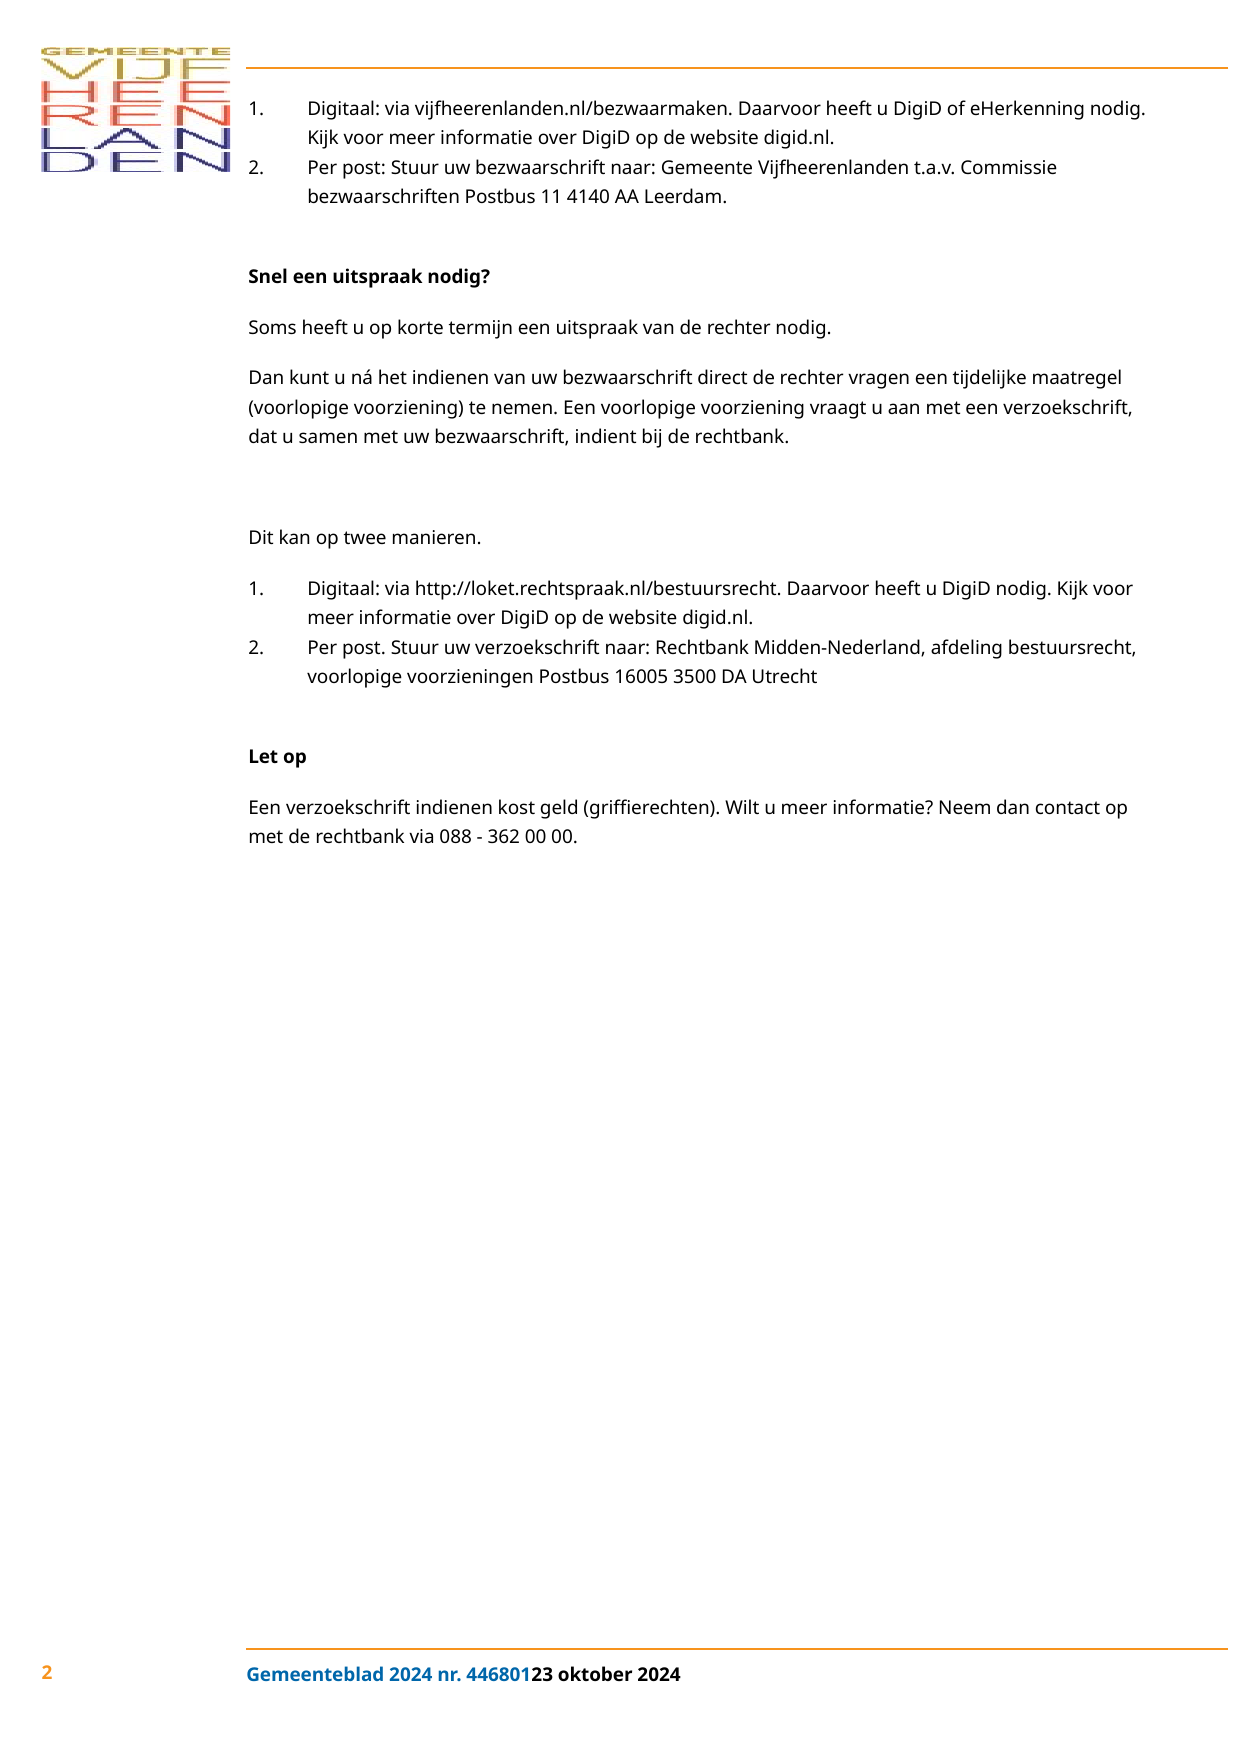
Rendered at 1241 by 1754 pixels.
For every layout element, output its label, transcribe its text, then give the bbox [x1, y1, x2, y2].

list Per post: Stuur uw bezwaarschrift naar: Gemeente Vijfheerenlanden t.a.v. Commissie bezwaarschriften Postbus 11 4140 AA Leerdam. [248, 154, 1152, 209]
text Een verzoekschrift indienen kost geld (griffierechten). Wilt u meer informatie? Neem dan contact op met de rechtbank via 088 - 362 00 00. [248, 794, 1152, 849]
text Dit kan op twee manieren. [248, 524, 1152, 550]
picture [41, 47, 231, 172]
text Dan kunt u ná het indienen van uw bezwaarschrift direct de rechter vragen een tijdelijke maatregel (voorlopige voorziening) te nemen. Een voorlopige voorziening vraagt u aan met een verzoekschrift, dat u samen met uw bezwaarschrift, indient bij de rechtbank. [248, 364, 1152, 449]
list Digitaal: via http://loket.rechtspraak.nl/bestuursrecht. Daarvoor heeft u DigiD nodig. Kijk voor meer informatie over DigiD op de website digid.nl. [248, 575, 1152, 630]
list Per post. Stuur uw verzoekschrift naar: Rechtbank Midden-Nederland, afdeling bestuursrecht, voorlopige voorzieningen Postbus 16005 3500 DA Utrecht [248, 634, 1152, 689]
list Digitaal: via vijfheerenlanden.nl/bezwaarmaken. Daarvoor heeft u DigiD of eHerkenning nodig. Kijk voor meer informatie over DigiD op de website digid.nl. [248, 95, 1152, 150]
text Let op [248, 743, 1152, 769]
text Snel een uitspraak nodig? [248, 263, 1152, 289]
text Soms heeft u op korte termijn een uitspraak van de rechter nodig. [248, 314, 1152, 340]
